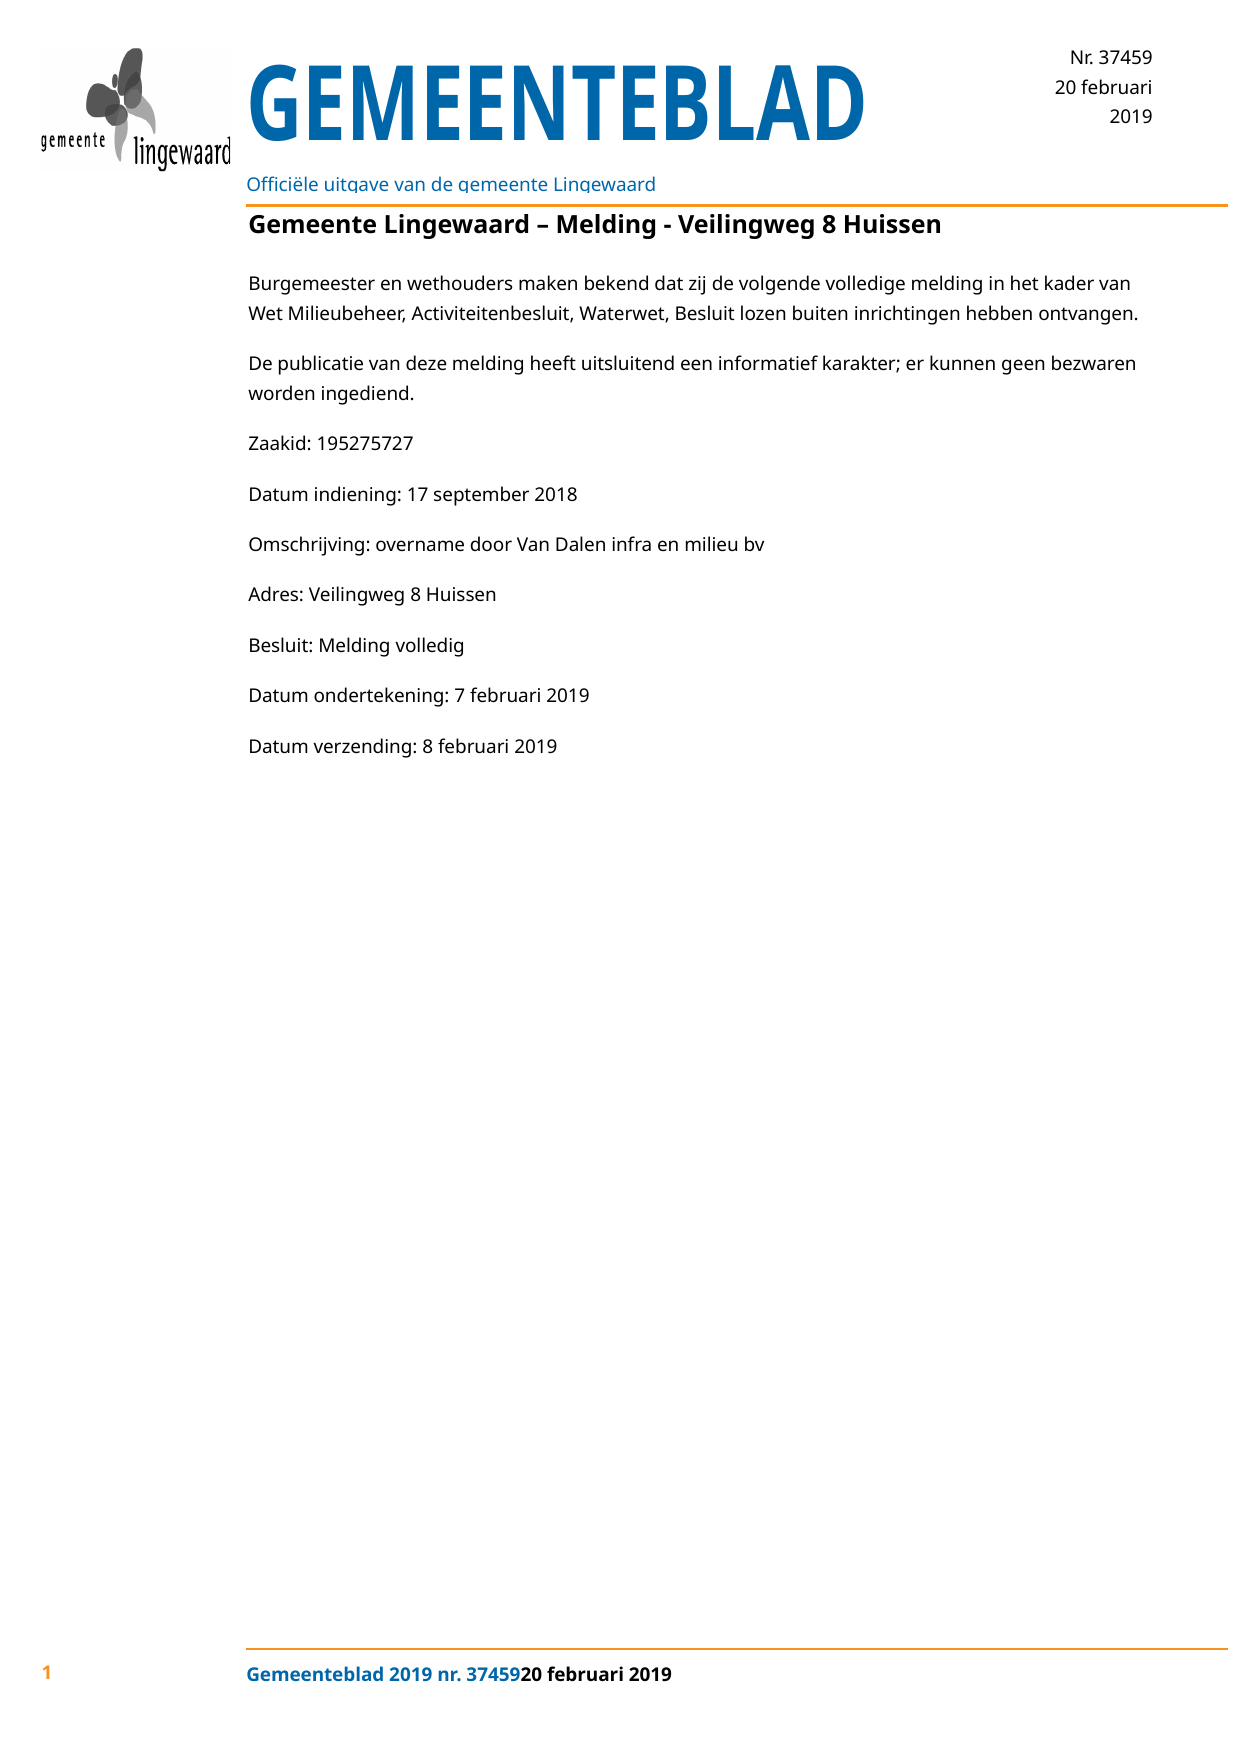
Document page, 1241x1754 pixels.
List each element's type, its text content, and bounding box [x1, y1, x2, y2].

text Adres: Veilingweg 8 Huissen [248, 582, 1152, 607]
text Burgemeester en wethouders maken bekend dat zij de volgende volledige melding in het kader van Wet Milieubeheer, Activiteitenbesluit, Waterwet, Besluit lozen buiten inrichtingen hebben ontvangen. [248, 270, 1152, 326]
text De publicatie van deze melding heeft uitsluitend een informatief karakter; er kunnen geen bezwaren worden ingediend. [248, 350, 1152, 406]
text Datum ondertekening: 7 februari 2019 [248, 682, 1152, 708]
text Gemeente Lingewaard – Melding - Veilingweg 8 Huissen [248, 207, 1152, 241]
text Datum verzending: 8 februari 2019 [248, 733, 1152, 758]
text Omschrijving: overname door Van Dalen infra en milieu bv [248, 531, 1152, 557]
text Besluit: Melding volledig [248, 632, 1152, 658]
picture [41, 47, 231, 172]
text Datum indiening: 17 september 2018 [248, 481, 1152, 506]
text Zaakid: 195275727 [248, 430, 1152, 456]
